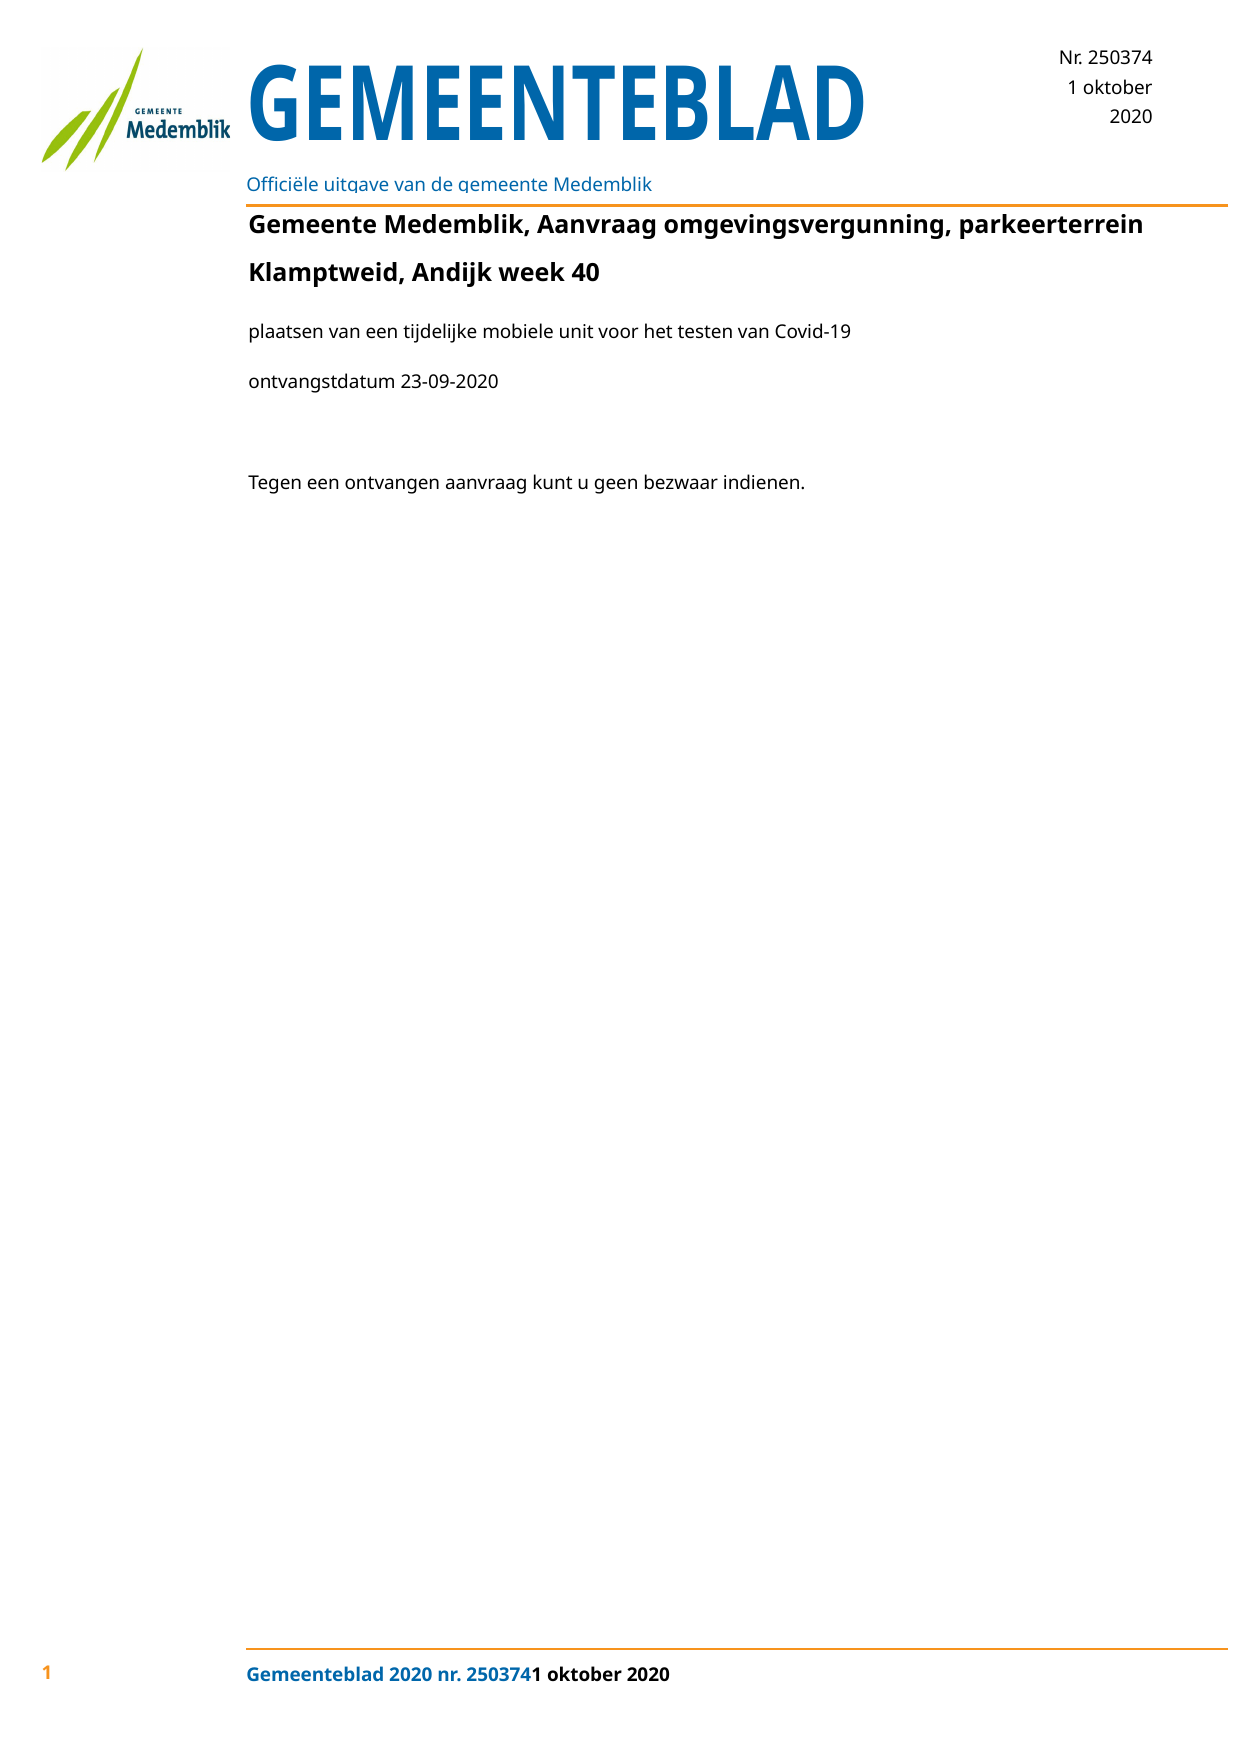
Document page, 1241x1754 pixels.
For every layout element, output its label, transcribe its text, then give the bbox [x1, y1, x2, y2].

text Tegen een ontvangen aanvraag kunt u geen bezwaar indienen. [248, 469, 1152, 495]
picture [41, 47, 231, 172]
text Gemeente Medemblik, Aanvraag omgevingsvergunning, parkeerterrein Klamptweid, Andijk week 40 [248, 207, 1152, 288]
text ontvangstdatum 23-09-2020 [248, 368, 1152, 394]
text plaatsen van een tijdelijke mobiele unit voor het testen van Covid-19 [248, 318, 1152, 344]
